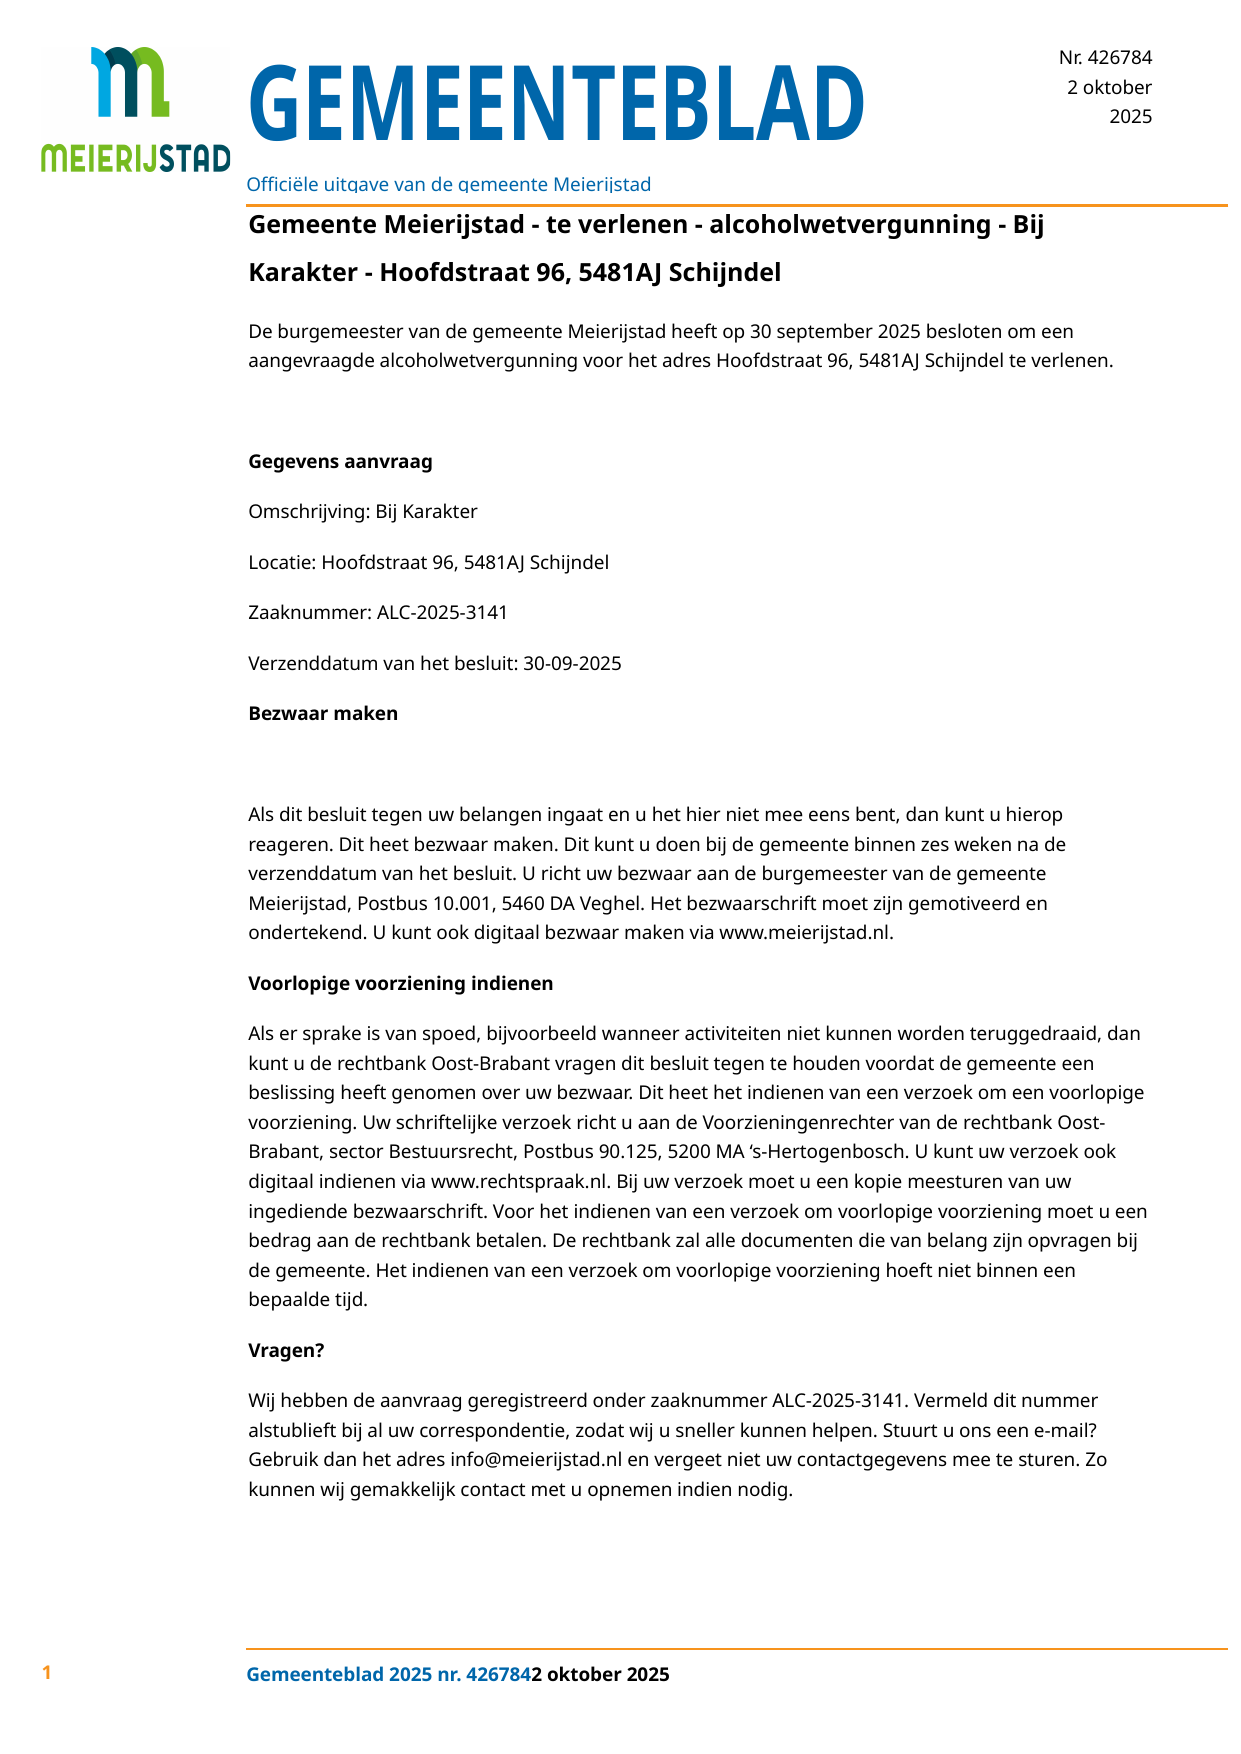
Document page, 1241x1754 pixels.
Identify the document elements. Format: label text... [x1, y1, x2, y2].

text Omschrijving: Bij Karakter [248, 499, 1152, 524]
text Als dit besluit tegen uw belangen ingaat en u het hier niet mee eens bent, dan kunt u hierop reageren. Dit heet bezwaar maken. Dit kunt u doen bij de gemeente binnen zes weken na de verzenddatum van het besluit. U richt uw bezwaar aan de burgemeester van de gemeente Meierijstad, Postbus 10.001, 5460 DA Veghel. Het bezwaarschrift moet zijn gemotiveerd en ondertekend. U kunt ook digitaal bezwaar maken via www.meierijstad.nl. [248, 801, 1152, 945]
text Wij hebben de aanvraag geregistreerd onder zaaknummer ALC-2025-3141. Vermeld dit nummer alstublieft bij al uw correspondentie, zodat wij u sneller kunnen helpen. Stuurt u ons een e-mail? Gebruik dan het adres info@meierijstad.nl en vergeet niet uw contactgegevens mee te sturen. Zo kunnen wij gemakkelijk contact met u opnemen indien nodig. [248, 1387, 1152, 1502]
text Locatie: Hoofdstraat 96, 5481AJ Schijndel [248, 549, 1152, 575]
text Als er sprake is van spoed, bijvoorbeeld wanneer activiteiten niet kunnen worden teruggedraaid, dan kunt u de rechtbank Oost-Brabant vragen dit besluit tegen te houden voordat de gemeente een beslissing heeft genomen over uw bezwaar. Dit heet het indienen van een verzoek om een voorlopige voorziening. Uw schriftelijke verzoek richt u aan de Voorzieningenrechter van de rechtbank Oost-Brabant, sector Bestuursrecht, Postbus 90.125, 5200 MA ‘s-Hertogenbosch. U kunt uw verzoek ook digitaal indienen via www.rechtspraak.nl. Bij uw verzoek moet u een kopie meesturen van uw ingediende bezwaarschrift. Voor het indienen van een verzoek om voorlopige voorziening moet u een bedrag aan de rechtbank betalen. De rechtbank zal alle documenten die van belang zijn opvragen bij de gemeente. Het indienen van een verzoek om voorlopige voorziening hoeft niet binnen een bepaalde tijd. [248, 1020, 1152, 1312]
text De burgemeester van de gemeente Meierijstad heeft op 30 september 2025 besloten om een aangevraagde alcoholwetvergunning voor het adres Hoofdstraat 96, 5481AJ Schijndel te verlenen. [248, 318, 1152, 373]
picture [41, 47, 231, 172]
text Gemeente Meierijstad - te verlenen - alcoholwetvergunning - Bij Karakter - Hoofdstraat 96, 5481AJ Schijndel [248, 207, 1152, 288]
text Voorlopige voorziening indienen [248, 970, 1152, 996]
text Gegevens aanvraag [248, 448, 1152, 474]
text Verzenddatum van het besluit: 30-09-2025 [248, 650, 1152, 676]
text Zaaknummer: ALC-2025-3141 [248, 599, 1152, 625]
text Bezwaar maken [248, 700, 1152, 726]
text Vragen? [248, 1337, 1152, 1363]
